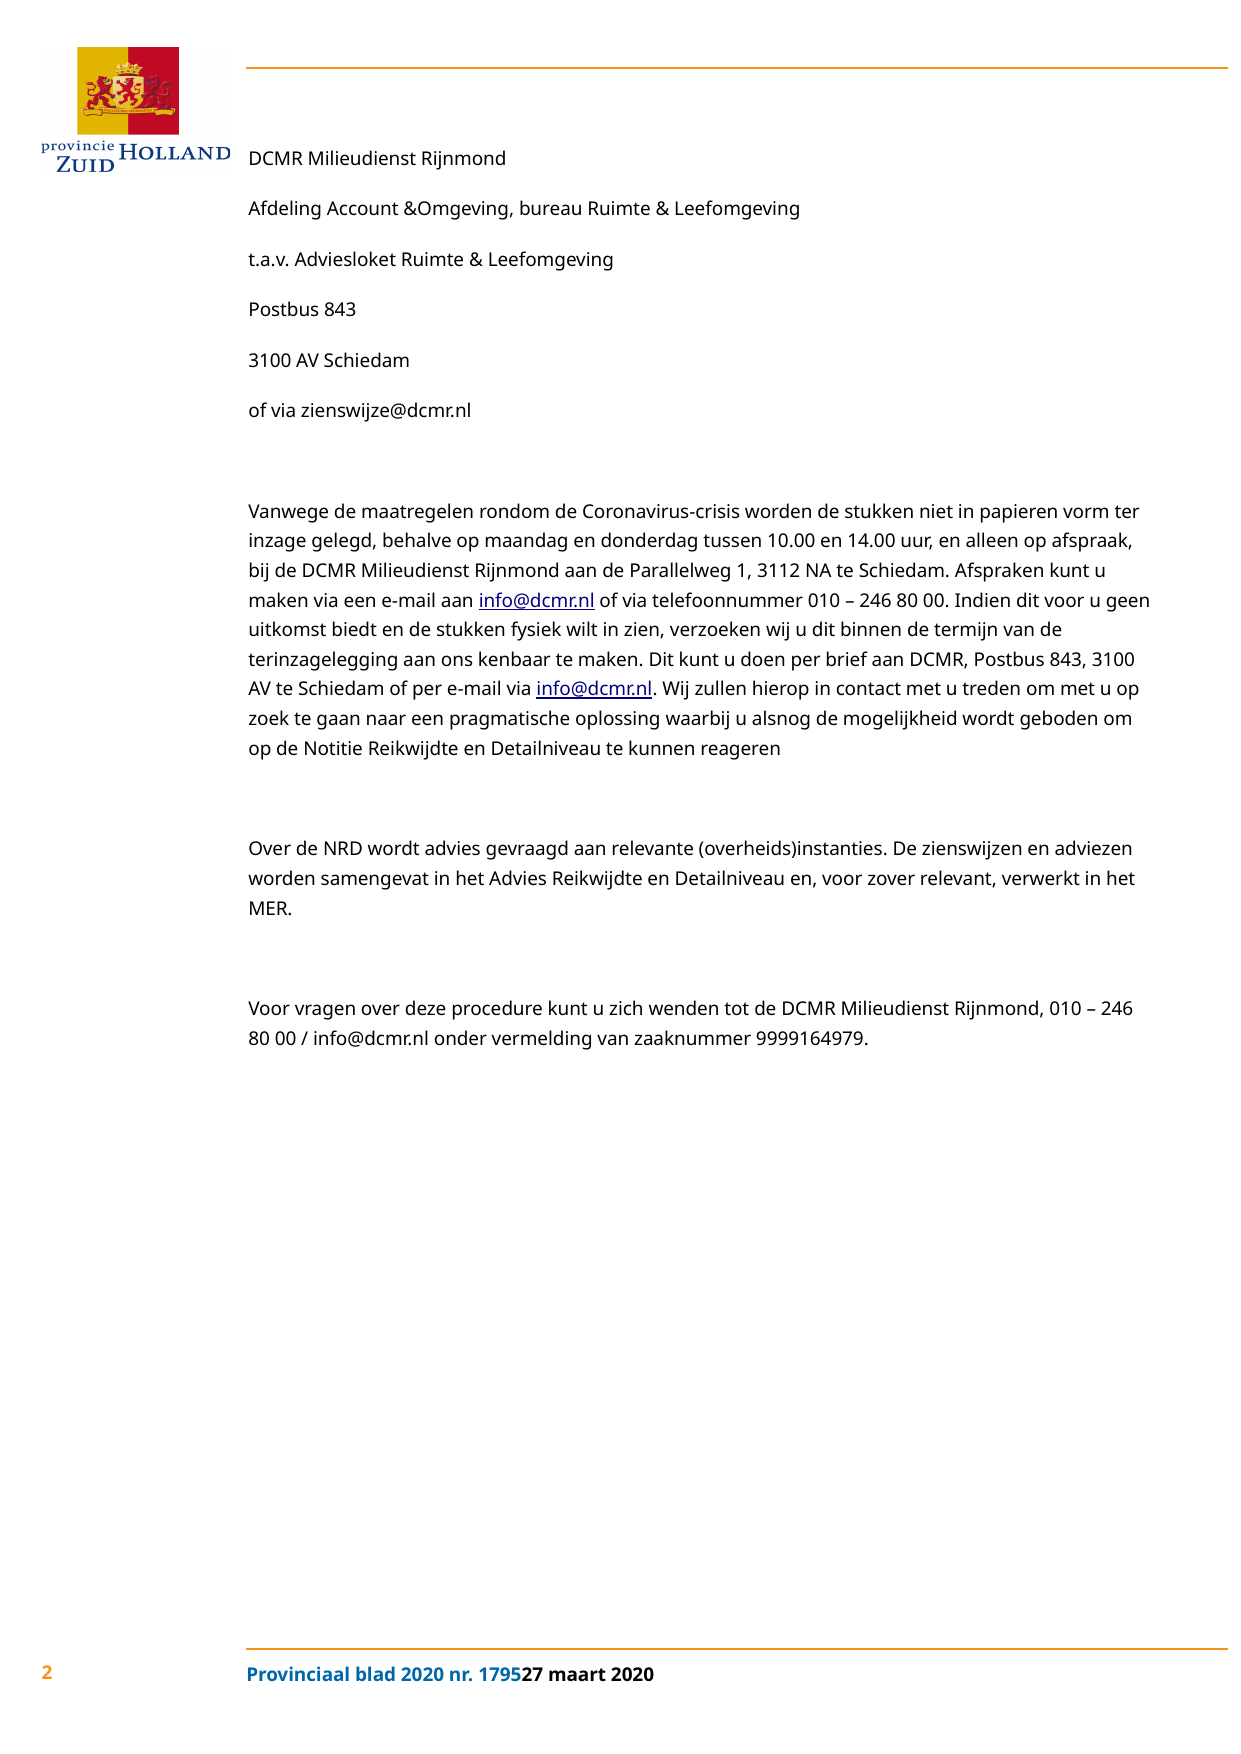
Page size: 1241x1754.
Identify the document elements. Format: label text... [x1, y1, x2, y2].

text of via zienswijze@dcmr.nl [248, 397, 1152, 423]
text Afdeling Account &Omgeving, bureau Ruimte & Leefomgeving [248, 196, 1152, 221]
text DCMR Milieudienst Rijnmond [248, 145, 1152, 171]
text Vanwege de maatregelen rondom de Coronavirus-crisis worden de stukken niet in papieren vorm ter inzage gelegd, behalve op maandag en donderdag tussen 10.00 en 14.00 uur, en alleen op afspraak, bij de DCMR Milieudienst Rijnmond aan de Parallelweg 1, 3112 NA te Schiedam. Afspraken kunt u maken via een e-mail aan info@dcmr.nl of via telefoonnummer 010 – 246 80 00. Indien dit voor u geen uitkomst biedt en de stukken fysiek wilt in zien, verzoeken wij u dit binnen de termijn van de terinzagelegging aan ons kenbaar te maken. Dit kunt u doen per brief aan DCMR, Postbus 843, 3100 AV te Schiedam of per e-mail via info@dcmr.nl. Wij zullen hierop in contact met u treden om met u op zoek te gaan naar een pragmatische oplossing waarbij u alsnog de mogelijkheid wordt geboden om op de Notitie Reikwijdte en Detailniveau te kunnen reageren [248, 498, 1152, 761]
text Over de NRD wordt advies gevraagd aan relevante (overheids)instanties. De zienswijzen en adviezen worden samengevat in het Advies Reikwijdte en Detailniveau en, voor zover relevant, verwerkt in het MER. [248, 836, 1152, 921]
text Postbus 843 [248, 296, 1152, 322]
text 3100 AV Schiedam [248, 347, 1152, 373]
text Voor vragen over deze procedure kunt u zich wenden tot de DCMR Milieudienst Rijnmond, 010 – 246 80 00 / info@dcmr.nl onder vermelding van zaaknummer 9999164979. [248, 996, 1152, 1051]
text t.a.v. Adviesloket Ruimte & Leefomgeving [248, 246, 1152, 272]
picture [41, 47, 231, 172]
